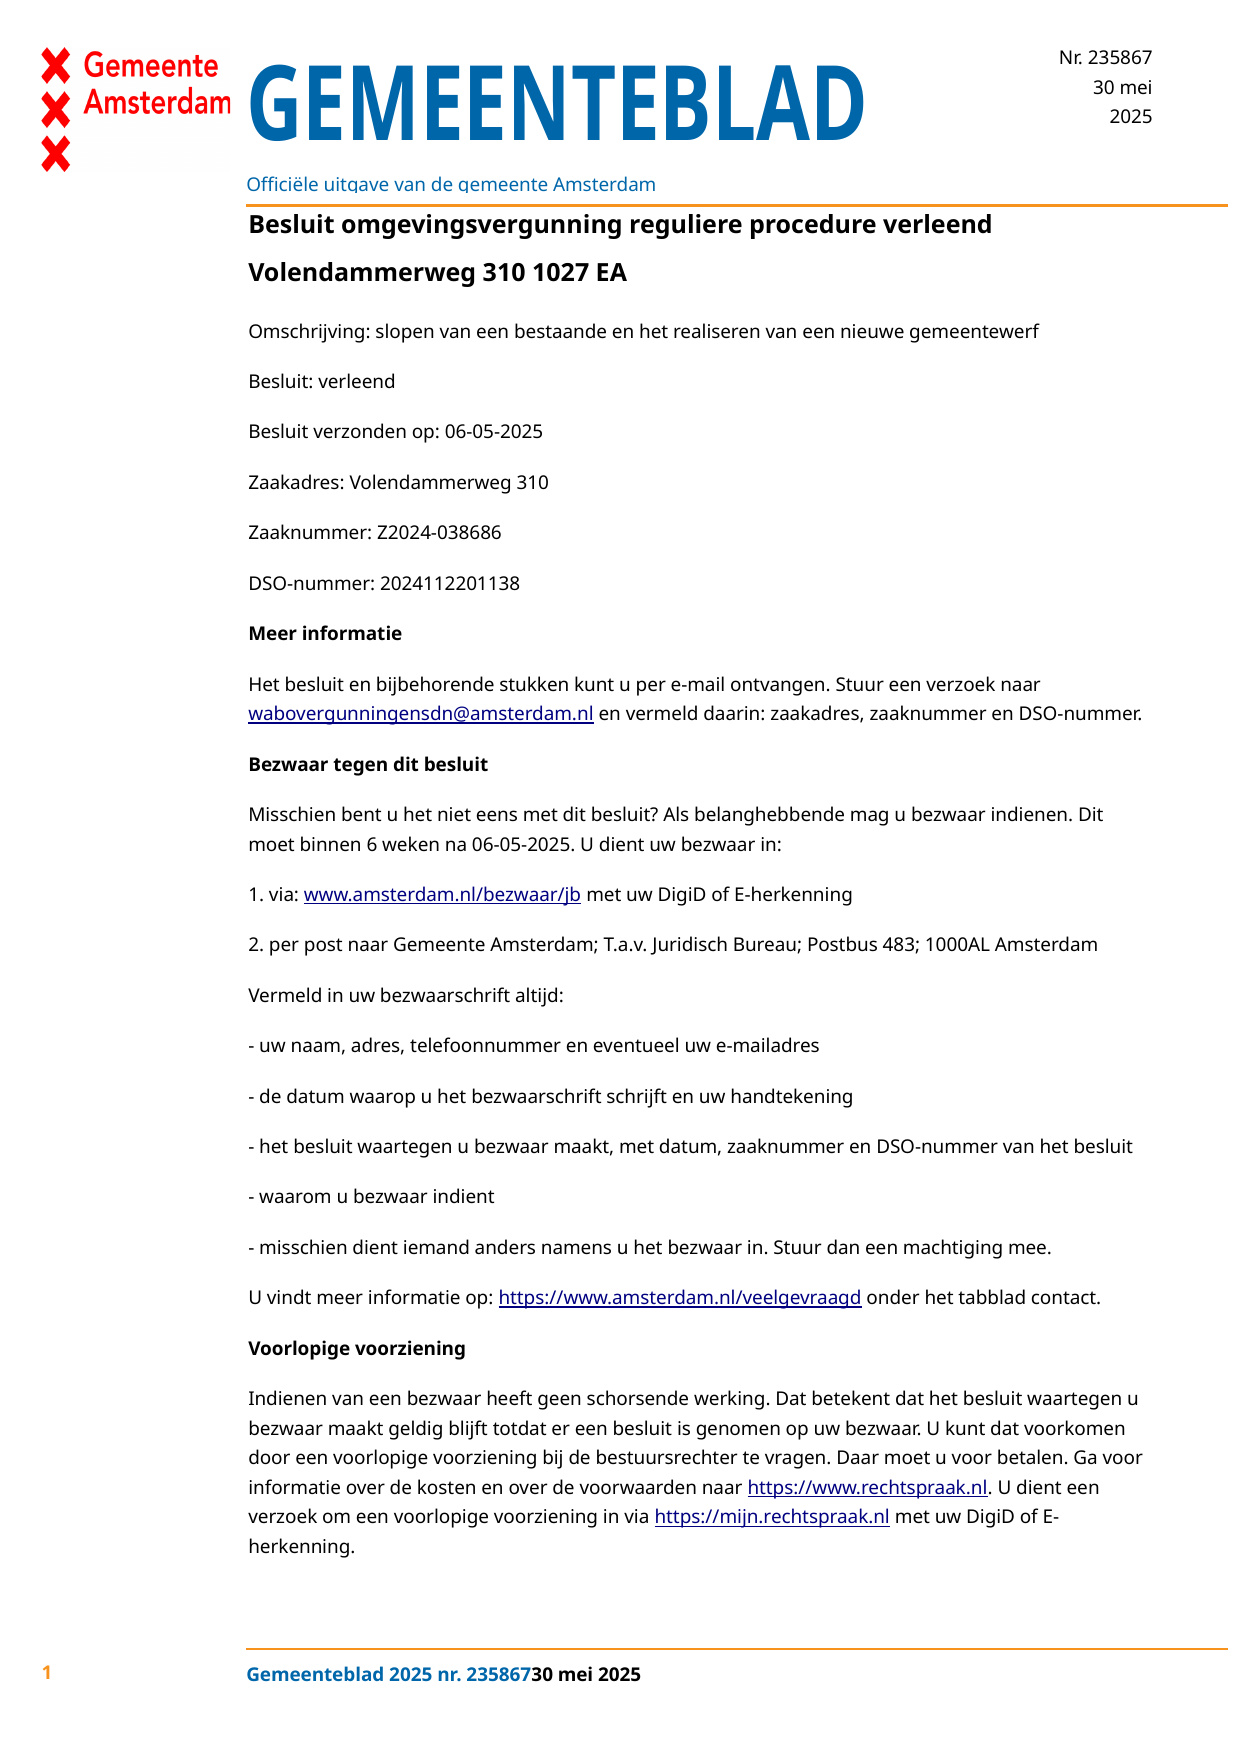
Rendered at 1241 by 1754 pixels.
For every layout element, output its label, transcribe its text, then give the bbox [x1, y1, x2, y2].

text Vermeld in uw bezwaarschrift altijd: [248, 982, 1152, 1008]
text - de datum waarop u het bezwaarschrift schrijft en uw handtekening [248, 1083, 1152, 1109]
text Het besluit en bijbehorende stukken kunt u per e-mail ontvangen. Stuur een verzoek naar wabovergunningensdn@amsterdam.nl en vermeld daarin: zaakadres, zaaknummer en DSO-nummer. [248, 671, 1152, 726]
text Bezwaar tegen dit besluit [248, 751, 1152, 777]
text - uw naam, adres, telefoonnummer en eventueel uw e-mailadres [248, 1032, 1152, 1058]
text Besluit verzonden op: 06-05-2025 [248, 419, 1152, 444]
text Zaaknummer: Z2024-038686 [248, 519, 1152, 545]
text U vindt meer informatie op: https://www.amsterdam.nl/veelgevraagd onder het tabblad contact. [248, 1284, 1152, 1310]
text 2. per post naar Gemeente Amsterdam; T.a.v. Juridisch Bureau; Postbus 483; 1000AL Amsterdam [248, 932, 1152, 957]
text Besluit: verleend [248, 368, 1152, 394]
text - het besluit waartegen u bezwaar maakt, met datum, zaaknummer en DSO-nummer van het besluit [248, 1133, 1152, 1159]
text DSO-nummer: 2024112201138 [248, 570, 1152, 596]
text - misschien dient iemand anders namens u het bezwaar in. Stuur dan een machtiging mee. [248, 1234, 1152, 1260]
text Misschien bent u het niet eens met dit besluit? Als belanghebbende mag u bezwaar indienen. Dit moet binnen 6 weken na 06-05-2025. U dient uw bezwaar in: [248, 801, 1152, 857]
text Indienen van een bezwaar heeft geen schorsende werking. Dat betekent dat het besluit waartegen u bezwaar maakt geldig blijft totdat er een besluit is genomen op uw bezwaar. U kunt dat voorkomen door een voorlopige voorziening bij de bestuursrechter te vragen. Daar moet u voor betalen. Ga voor informatie over de kosten en over de voorwaarden naar https://www.rechtspraak.nl. U dient een verzoek om een voorlopige voorziening in via https://mijn.rechtspraak.nl met uw DigiD of E-herkenning. [248, 1385, 1152, 1559]
text Omschrijving: slopen van een bestaande en het realiseren van een nieuwe gemeentewerf [248, 318, 1152, 344]
text - waarom u bezwaar indient [248, 1184, 1152, 1209]
text Meer informatie [248, 620, 1152, 646]
text Voorlopige voorziening [248, 1335, 1152, 1361]
text Besluit omgevingsvergunning reguliere procedure verleend Volendammerweg 310 1027 EA [248, 207, 1152, 288]
text Zaakadres: Volendammerweg 310 [248, 469, 1152, 495]
picture [41, 47, 231, 172]
text 1. via: www.amsterdam.nl/bezwaar/jb met uw DigiD of E-herkenning [248, 881, 1152, 907]
